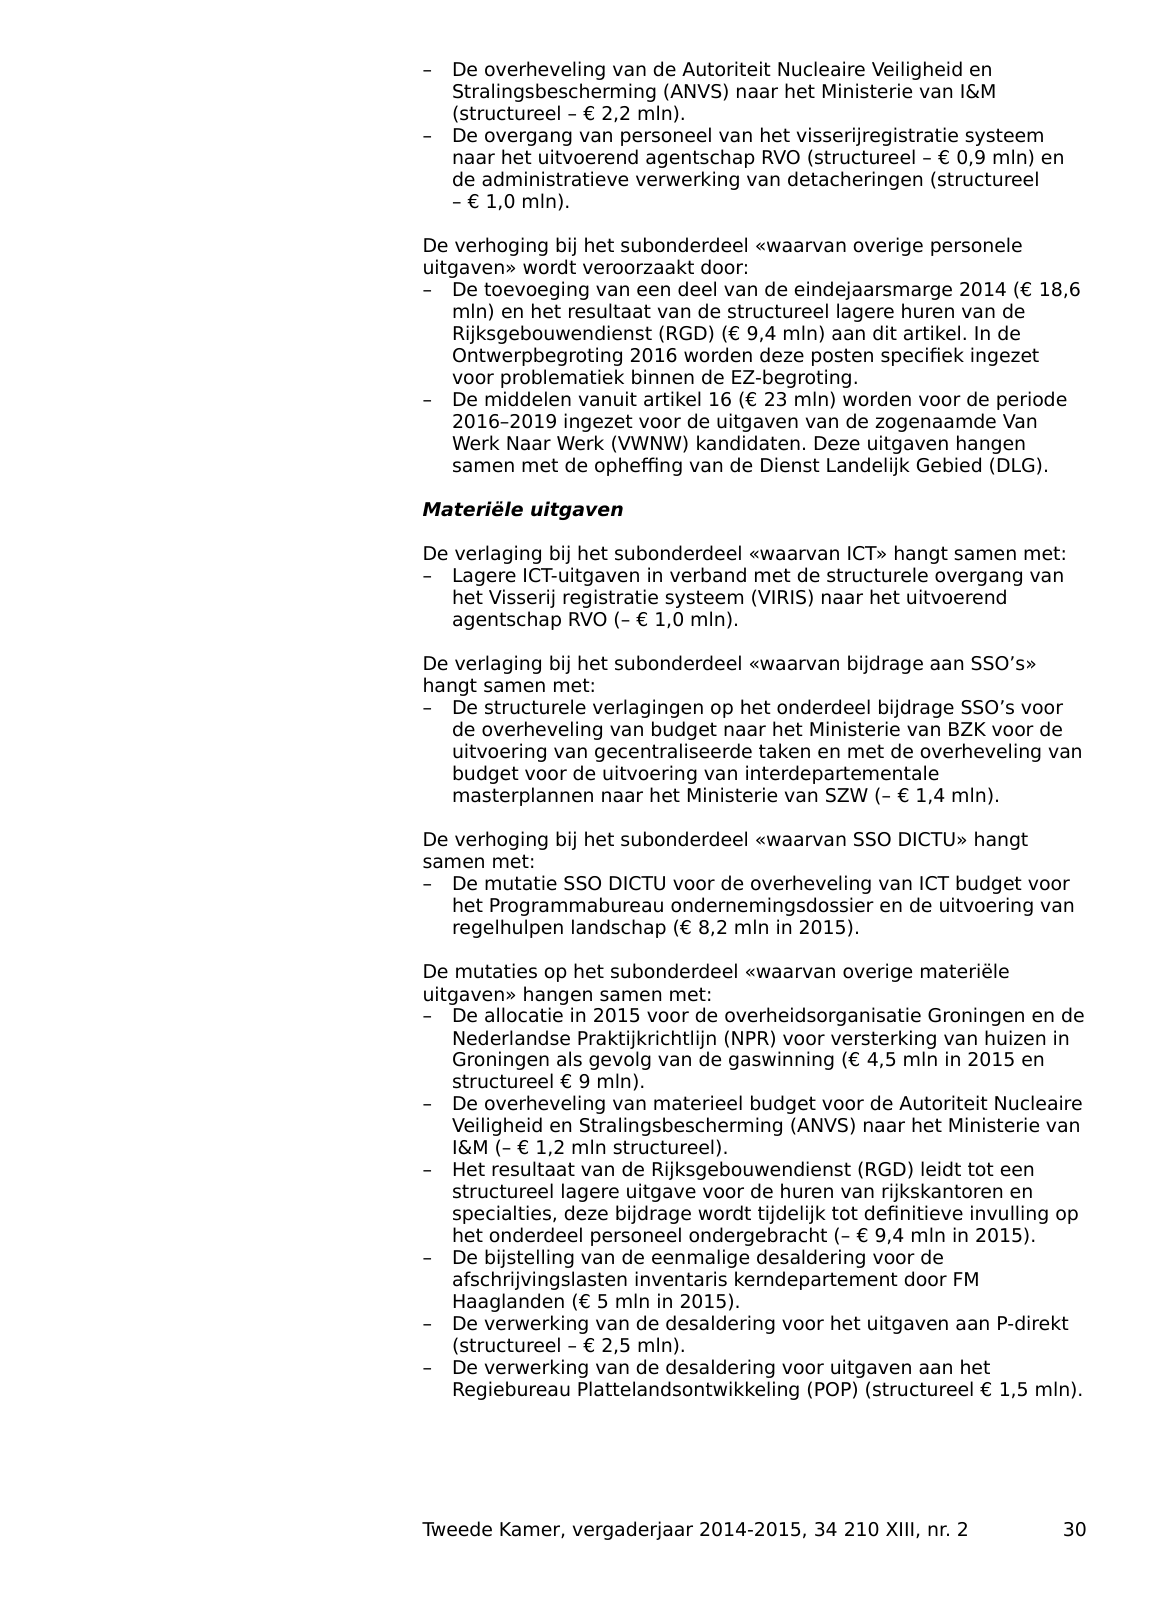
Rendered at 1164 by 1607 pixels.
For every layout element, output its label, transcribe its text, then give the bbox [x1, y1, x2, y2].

text – Het resultaat van de Rijksgebouwendienst (RGD) leidt tot een structureel lagere uitgave voor de huren van rijkskantoren en specialties, deze bijdrage wordt tijdelijk tot definitieve invulling op het onderdeel personeel ondergebracht (– € 9,4 mln in 2015). [422, 1159, 1087, 1247]
text – De mutatie SSO DICTU voor de overheveling van ICT budget voor het Programmabureau ondernemingsdossier en de uitvoering van regelhulpen landschap (€ 8,2 mln in 2015). [422, 873, 1087, 939]
text – De allocatie in 2015 voor de overheidsorganisatie Groningen en de Nederlandse Praktijkrichtlijn (NPR) voor versterking van huizen in Groningen als gevolg van de gaswinning (€ 4,5 mln in 2015 en structureel € 9 mln). [422, 1005, 1087, 1093]
text De verlaging bij het subonderdeel «waarvan bijdrage aan SSO’s» hangt samen met: [422, 653, 1087, 697]
text – De bijstelling van de eenmalige desaldering voor de afschrijvingslasten inventaris kerndepartement door FM Haaglanden (€ 5 mln in 2015). [422, 1247, 1087, 1313]
text De verhoging bij het subonderdeel «waarvan overige personele uitgaven» wordt veroorzaakt door: [422, 235, 1087, 279]
subtitle Materiële uitgaven [422, 499, 1087, 521]
text De mutaties op het subonderdeel «waarvan overige materiële uitgaven» hangen samen met: [422, 961, 1087, 1005]
text De verhoging bij het subonderdeel «waarvan SSO DICTU» hangt samen met: [422, 829, 1087, 873]
text – Lagere ICT-uitgaven in verband met de structurele overgang van het Visserij registratie systeem (VIRIS) naar het uitvoerend agentschap RVO (– € 1,0 mln). [422, 565, 1087, 631]
text – De structurele verlagingen op het onderdeel bijdrage SSO’s voor de overheveling van budget naar het Ministerie van BZK voor de uitvoering van gecentraliseerde taken en met de overheveling van budget voor de uitvoering van interdepartementale masterplannen naar het Ministerie van SZW (– € 1,4 mln). [422, 697, 1087, 807]
text – De overheveling van de Autoriteit Nucleaire Veiligheid en Stralingsbescherming (ANVS) naar het Ministerie van I&M (structureel – € 2,2 mln). [422, 59, 1087, 125]
text – De overgang van personeel van het visserijregistratie systeem naar het uitvoerend agentschap RVO (structureel – € 0,9 mln) en de administratieve verwerking van detacheringen (structureel – € 1,0 mln). [422, 125, 1087, 213]
text De verlaging bij het subonderdeel «waarvan ICT» hangt samen met: [422, 543, 1087, 565]
text – De middelen vanuit artikel 16 (€ 23 mln) worden voor de periode 2016–2019 ingezet voor de uitgaven van de zogenaamde Van Werk Naar Werk (VWNW) kandidaten. Deze uitgaven hangen samen met de opheffing van de Dienst Landelijk Gebied (DLG). [422, 389, 1087, 477]
text – De verwerking van de desaldering voor uitgaven aan het Regiebureau Plattelandsontwikkeling (POP) (structureel € 1,5 mln). [422, 1357, 1087, 1401]
text – De overheveling van materieel budget voor de Autoriteit Nucleaire Veiligheid en Stralingsbescherming (ANVS) naar het Ministerie van I&M (– € 1,2 mln structureel). [422, 1093, 1087, 1159]
text – De verwerking van de desaldering voor het uitgaven aan P-direkt (structureel – € 2,5 mln). [422, 1313, 1087, 1357]
text – De toevoeging van een deel van de eindejaarsmarge 2014 (€ 18,6 mln) en het resultaat van de structureel lagere huren van de Rijksgebouwendienst (RGD) (€ 9,4 mln) aan dit artikel. In de Ontwerpbegroting 2016 worden deze posten specifiek ingezet voor problematiek binnen de EZ-begroting. [422, 279, 1087, 389]
